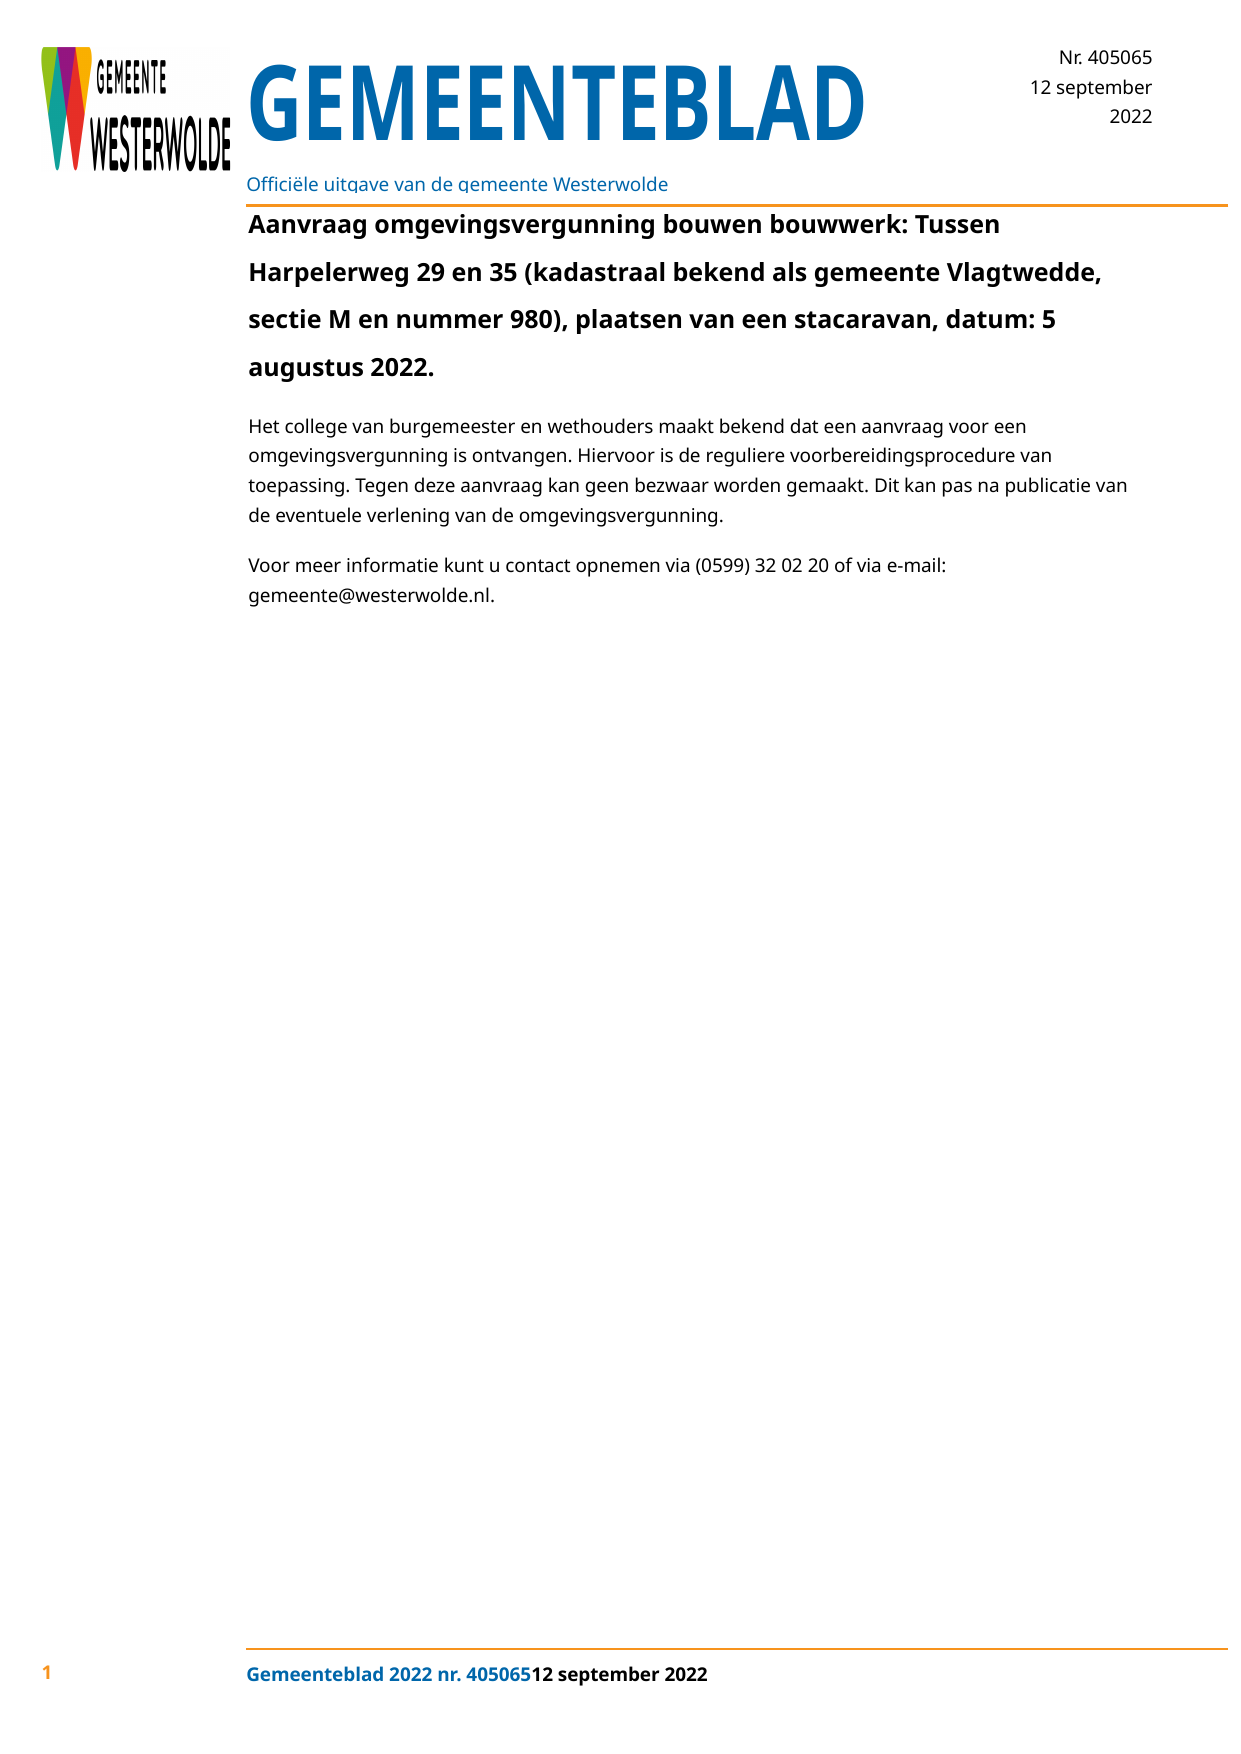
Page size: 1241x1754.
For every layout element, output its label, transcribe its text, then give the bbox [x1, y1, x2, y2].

text Voor meer informatie kunt u contact opnemen via (0599) 32 02 20 of via e-mail: gemeente@westerwolde.nl. [248, 552, 1152, 608]
text Het college van burgemeester en wethouders maakt bekend dat een aanvraag voor een omgevingsvergunning is ontvangen. Hiervoor is de reguliere voorbereidingsprocedure van toepassing. Tegen deze aanvraag kan geen bezwaar worden gemaakt. Dit kan pas na publicatie van de eventuele verlening van de omgevingsvergunning. [248, 413, 1152, 528]
text Aanvraag omgevingsvergunning bouwen bouwwerk: Tussen Harpelerweg 29 en 35 (kadastraal bekend als gemeente Vlagtwedde, sectie M en nummer 980), plaatsen van een stacaravan, datum: 5 augustus 2022. [248, 207, 1152, 384]
picture [41, 47, 231, 172]
